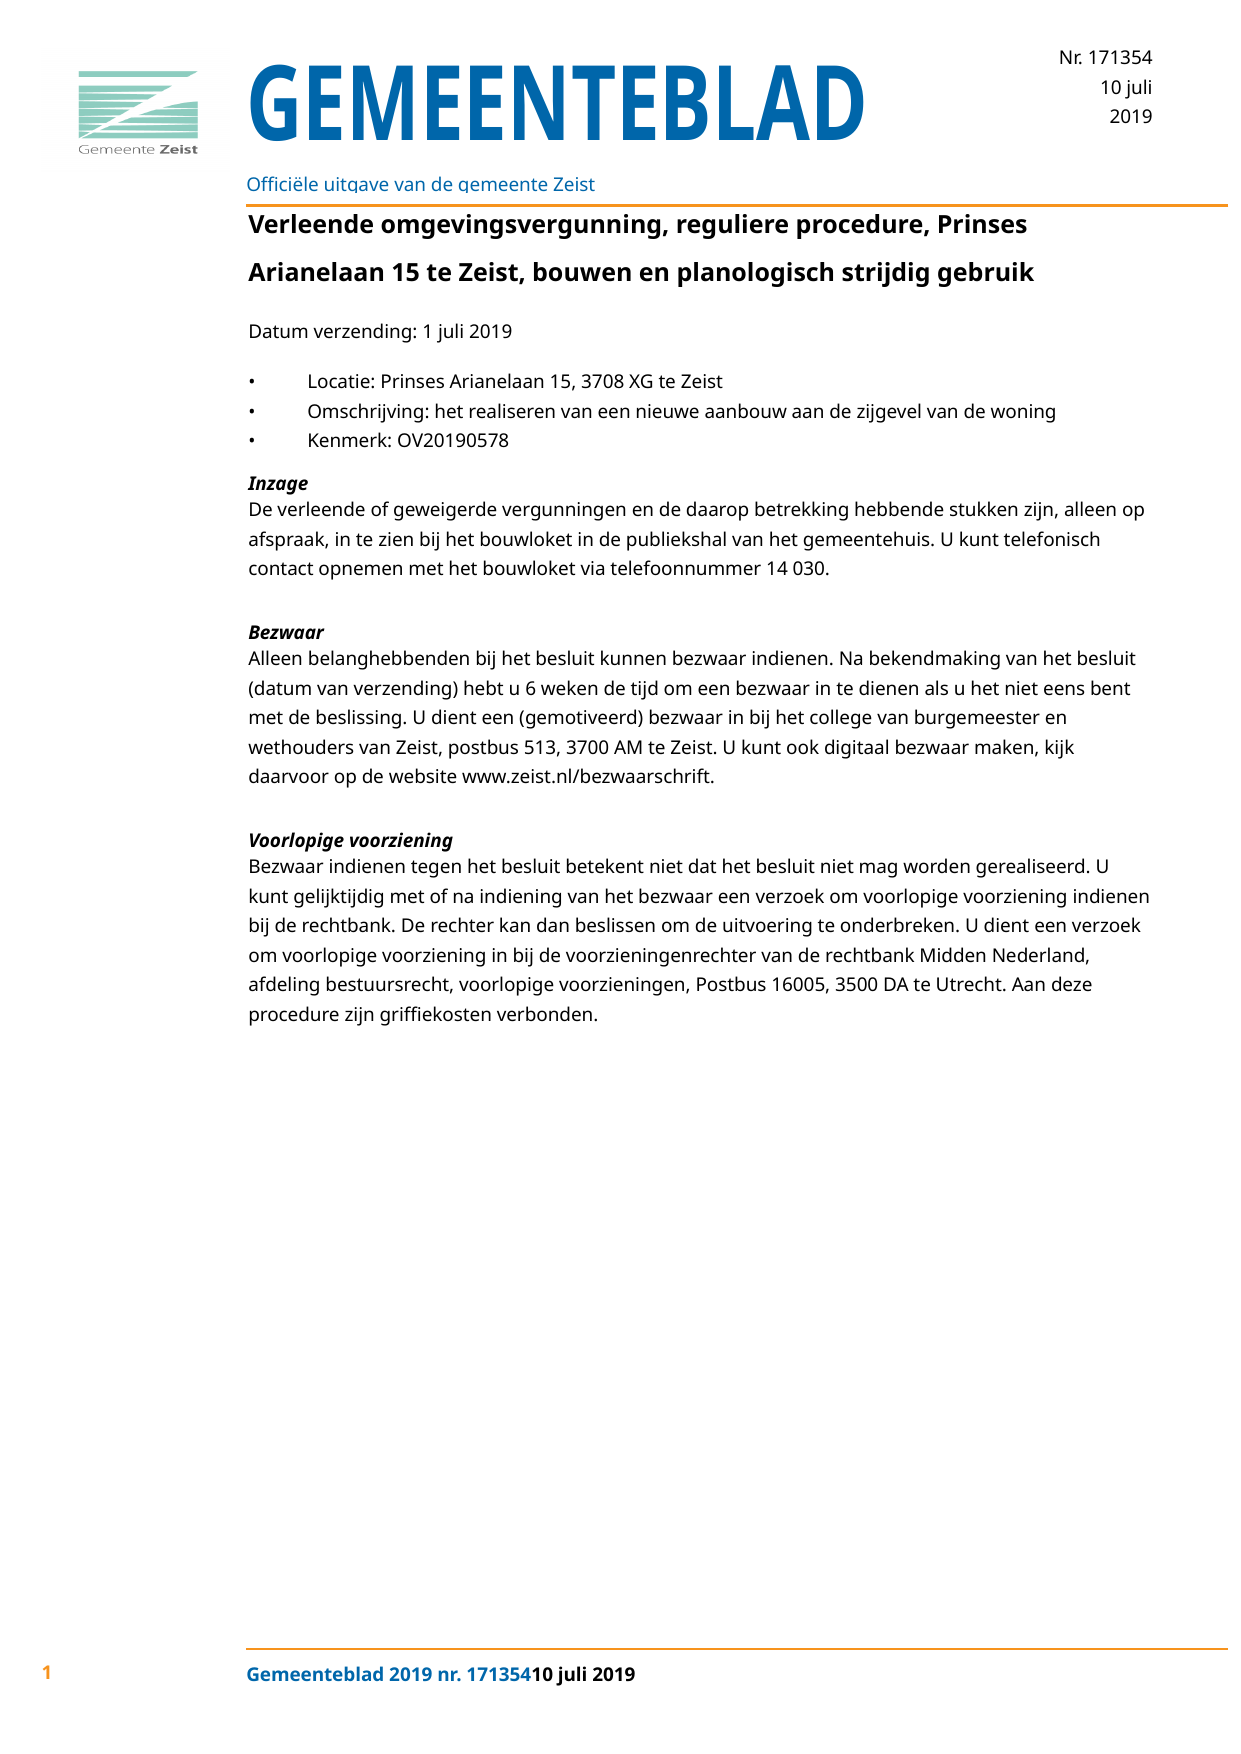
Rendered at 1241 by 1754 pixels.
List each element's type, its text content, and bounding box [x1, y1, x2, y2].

list Locatie: Prinses Arianelaan 15, 3708 XG te Zeist [248, 368, 1152, 394]
text De verleende of geweigerde vergunningen en de daarop betrekking hebbende stukken zijn, alleen op afspraak, in te zien bij het bouwloket in de publiekshal van het gemeentehuis. U kunt telefonisch contact opnemen met het bouwloket via telefoonnummer 14 030. [248, 496, 1152, 581]
text Bezwaar [248, 619, 1152, 645]
list Omschrijving: het realiseren van een nieuwe aanbouw aan de zijgevel van de woning [248, 398, 1152, 424]
text Verleende omgevingsvergunning, reguliere procedure, Prinses Arianelaan 15 te Zeist, bouwen en planologisch strijdig gebruik [248, 207, 1152, 288]
text Voorlopige voorziening [248, 827, 1152, 853]
text Inzage [248, 471, 1152, 496]
list Kenmerk: OV20190578 [248, 427, 1152, 453]
text Bezwaar indienen tegen het besluit betekent niet dat het besluit niet mag worden gerealiseerd. U kunt gelijktijdig met of na indiening van het bezwaar een verzoek om voorlopige voorziening indienen bij de rechtbank. De rechter kan dan beslissen om de uitvoering te onderbreken. U dient een verzoek om voorlopige voorziening in bij de voorzieningenrechter van de rechtbank Midden Nederland, afdeling bestuursrecht, voorlopige voorzieningen, Postbus 16005, 3500 DA te Utrecht. Aan deze procedure zijn griffiekosten verbonden. [248, 853, 1152, 1027]
picture [41, 47, 231, 172]
text Datum verzending: 1 juli 2019 [248, 318, 1152, 344]
text Alleen belanghebbenden bij het besluit kunnen bezwaar indienen. Na bekendmaking van het besluit (datum van verzending) hebt u 6 weken de tijd om een bezwaar in te dienen als u het niet eens bent met de beslissing. U dient een (gemotiveerd) bezwaar in bij het college van burgemeester en wethouders van Zeist, postbus 513, 3700 AM te Zeist. U kunt ook digitaal bezwaar maken, kijk daarvoor op de website www.zeist.nl/bezwaarschrift. [248, 645, 1152, 789]
